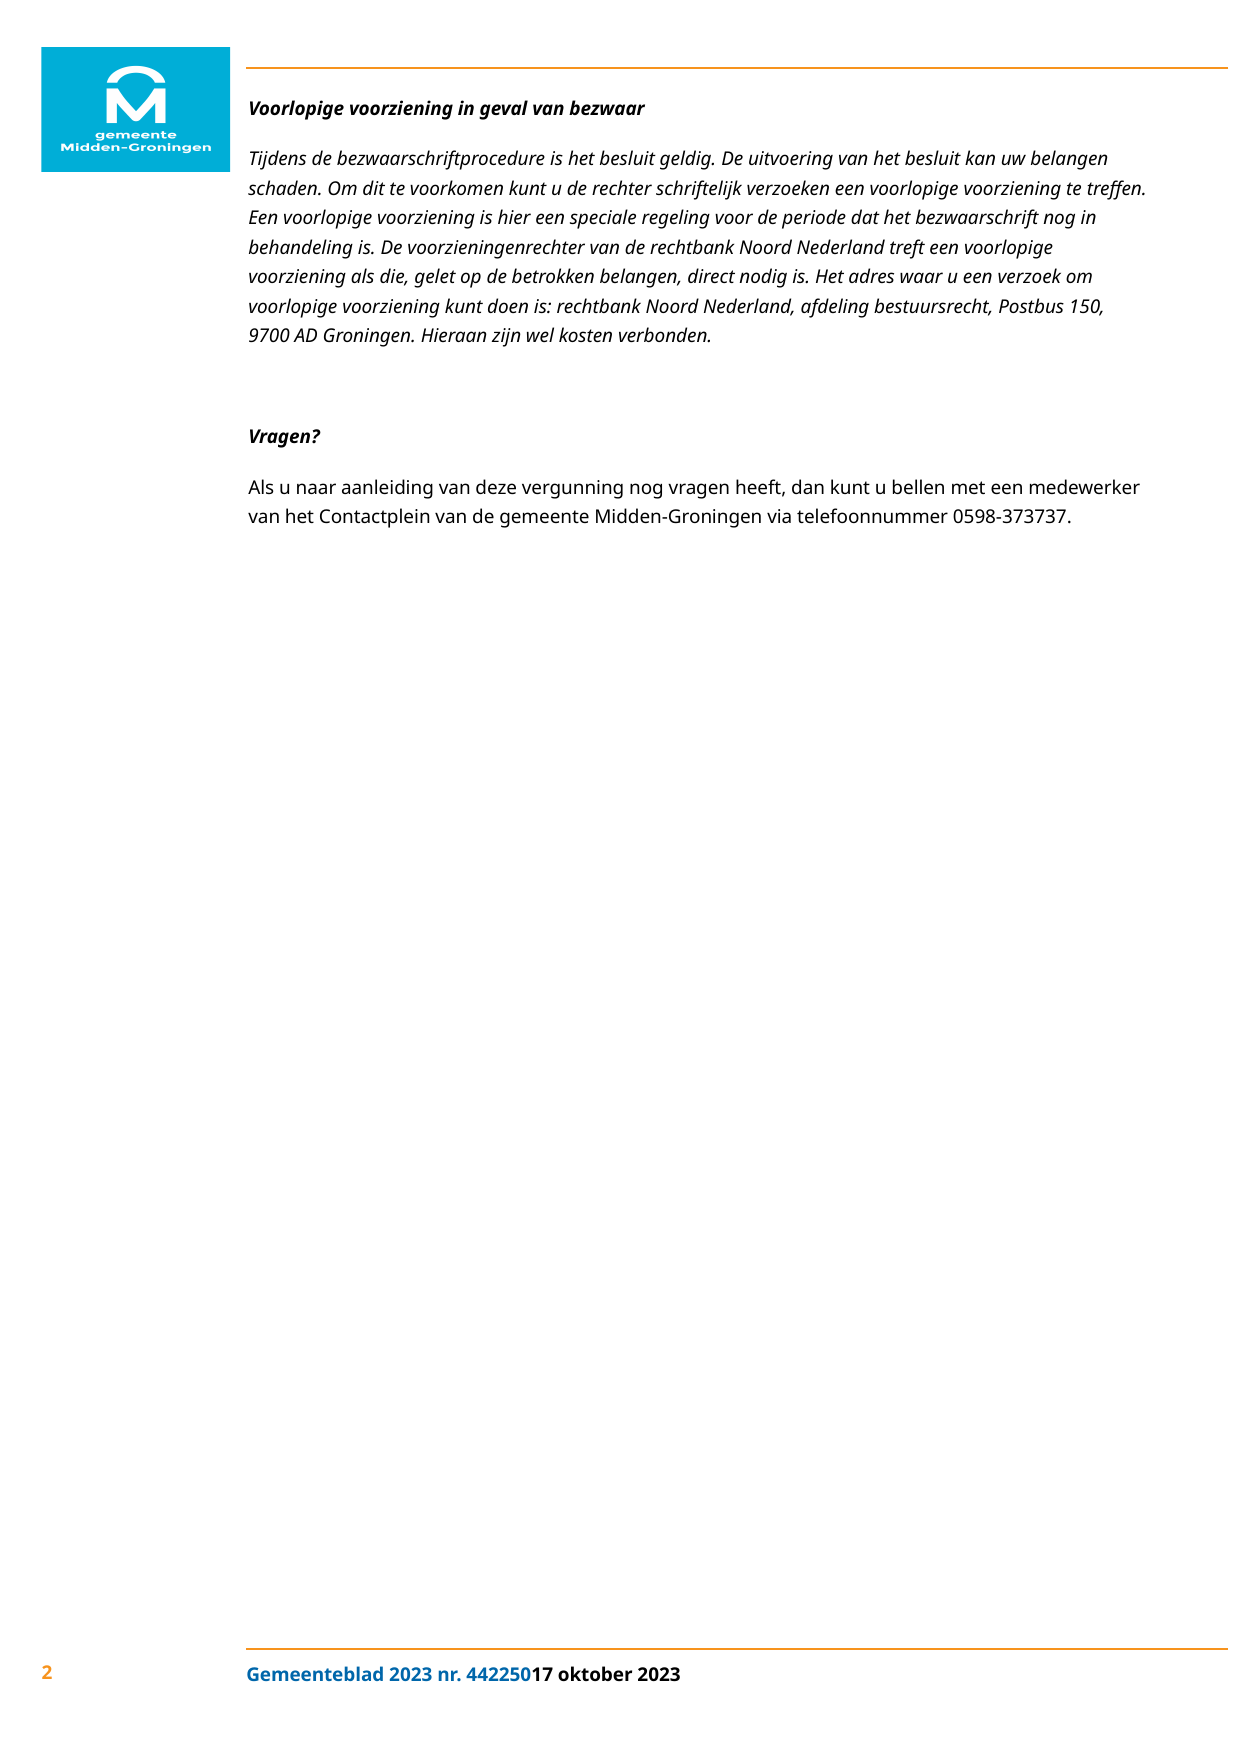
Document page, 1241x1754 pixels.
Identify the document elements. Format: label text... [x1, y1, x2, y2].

picture [107, 89, 165, 122]
text Tijdens de bezwaarschriftprocedure is het besluit geldig. De uitvoering van het besluit kan uw belangen schaden. Om dit te voorkomen kunt u de rechter schriftelijk verzoeken een voorlopige voorziening te treffen. Een voorlopige voorziening is hier een speciale regeling voor de periode dat het bezwaarschrift nog in behandeling is. De voorzieningenrechter van de rechtbank Noord Nederland treft een voorlopige voorziening als die, gelet op de betrokken belangen, direct nodig is. Het adres waar u een verzoek om voorlopige voorziening kunt doen is: rechtbank Noord Nederland, afdeling bestuursrecht, Postbus 150, 9700 AD Groningen. Hieraan zijn wel kosten verbonden. [248, 145, 1152, 348]
text Vragen? [248, 423, 1152, 449]
picture [108, 66, 164, 82]
picture [184, 146, 190, 153]
text Als u naar aanleiding van deze vergunning nog vragen heeft, dan kunt u bellen met een medewerker van het Contactplein van de gemeente Midden-Groningen via telefoonnummer 0598-373737. [248, 474, 1152, 529]
text Voorlopige voorziening in geval van bezwaar [248, 95, 1152, 121]
